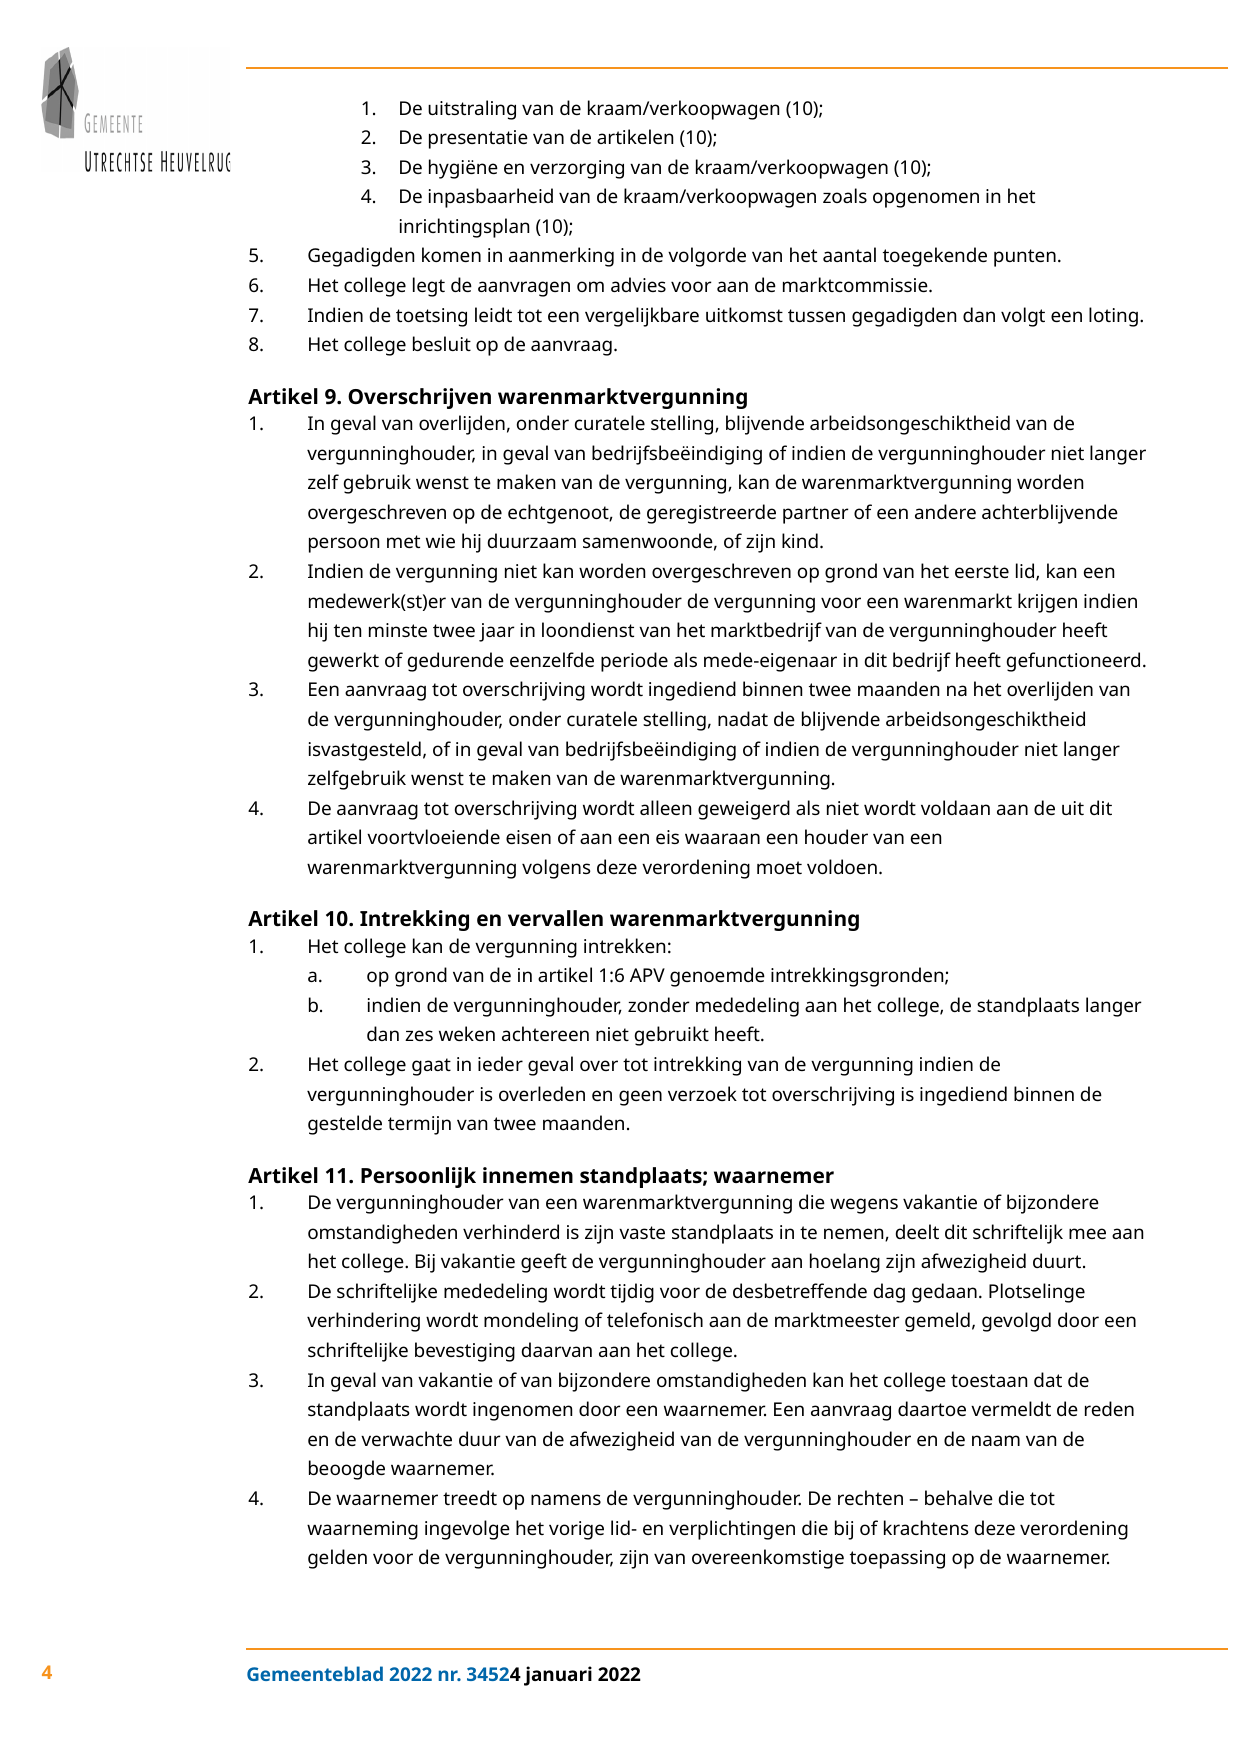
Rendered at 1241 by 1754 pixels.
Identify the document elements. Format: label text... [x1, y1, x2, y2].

list Het college legt de aanvragen om advies voor aan de marktcommissie. [248, 272, 1152, 298]
text Artikel 10. Intrekking en vervallen warenmarktvergunning [248, 904, 1152, 933]
picture [41, 47, 231, 172]
list De aanvraag tot overschrijving wordt alleen geweigerd als niet wordt voldaan aan de uit dit artikel voortvloeiende eisen of aan een eis waaraan een houder van een warenmarktvergunning volgens deze verordening moet voldoen. [248, 795, 1152, 880]
text Artikel 9. Overschrijven warenmarktvergunning [248, 382, 1152, 410]
list De inpasbaarheid van de kraam/verkoopwagen zoals opgenomen in het inrichtingsplan (10); [361, 183, 1152, 239]
list De waarnemer treedt op namens de vergunninghouder. De rechten – behalve die tot waarneming ingevolge het vorige lid- en verplichtingen die bij of krachtens deze verordening gelden voor de vergunninghouder, zijn van overeenkomstige toepassing op de waarnemer. [248, 1485, 1152, 1570]
text Artikel 11. Persoonlijk innemen standplaats; waarnemer [248, 1161, 1152, 1189]
list Indien de toetsing leidt tot een vergelijkbare uitkomst tussen gegadigden dan volgt een loting. [248, 302, 1152, 328]
list indien de vergunninghouder, zonder mededeling aan het college, de standplaats langer dan zes weken achtereen niet gebruikt heeft. [307, 992, 1152, 1047]
list Het college gaat in ieder geval over tot intrekking van de vergunning indien de vergunninghouder is overleden en geen verzoek tot overschrijving is ingediend binnen de gestelde termijn van twee maanden. [248, 1051, 1152, 1136]
list De hygiëne en verzorging van de kraam/verkoopwagen (10); [361, 154, 1152, 180]
list Indien de vergunning niet kan worden overgeschreven op grond van het eerste lid, kan een medewerk(st)er van de vergunninghouder de vergunning voor een warenmarkt krijgen indien hij ten minste twee jaar in loondienst van het marktbedrijf van de vergunninghouder heeft gewerkt of gedurende eenzelfde periode als mede-eigenaar in dit bedrijf heeft gefunctioneerd. [248, 558, 1152, 673]
list De uitstraling van de kraam/verkoopwagen (10); [361, 95, 1152, 121]
list De vergunninghouder van een warenmarktvergunning die wegens vakantie of bijzondere omstandigheden verhinderd is zijn vaste standplaats in te nemen, deelt dit schriftelijk mee aan het college. Bij vakantie geeft de vergunninghouder aan hoelang zijn afwezigheid duurt. [248, 1189, 1152, 1274]
list In geval van overlijden, onder curatele stelling, blijvende arbeidsongeschiktheid van de vergunninghouder, in geval van bedrijfsbeëindiging of indien de vergunninghouder niet langer zelf gebruik wenst te maken van de vergunning, kan de warenmarktvergunning worden overgeschreven op de echtgenoot, de geregistreerde partner of een andere achterblijvende persoon met wie hij duurzaam samenwoonde, of zijn kind. [248, 410, 1152, 554]
list Een aanvraag tot overschrijving wordt ingediend binnen twee maanden na het overlijden van de vergunninghouder, onder curatele stelling, nadat de blijvende arbeidsongeschiktheid isvastgesteld, of in geval van bedrijfsbeëindiging of indien de vergunninghouder niet langer zelfgebruik wenst te maken van de warenmarktvergunning. [248, 677, 1152, 791]
list Het college kan de vergunning intrekken: [248, 933, 1152, 959]
list Gegadigden komen in aanmerking in de volgorde van het aantal toegekende punten. [248, 243, 1152, 268]
list De presentatie van de artikelen (10); [361, 124, 1152, 150]
list De schriftelijke mededeling wordt tijdig voor de desbetreffende dag gedaan. Plotselinge verhindering wordt mondeling of telefonisch aan de marktmeester gemeld, gevolgd door een schriftelijke bevestiging daarvan aan het college. [248, 1278, 1152, 1363]
list In geval van vakantie of van bijzondere omstandigheden kan het college toestaan dat de standplaats wordt ingenomen door een waarnemer. Een aanvraag daartoe vermeldt de reden en de verwachte duur van de afwezigheid van de vergunninghouder en de naam van de beoogde waarnemer. [248, 1367, 1152, 1481]
list Het college besluit op de aanvraag. [248, 331, 1152, 357]
list op grond van de in artikel 1:6 APV genoemde intrekkingsgronden; [307, 962, 1152, 988]
